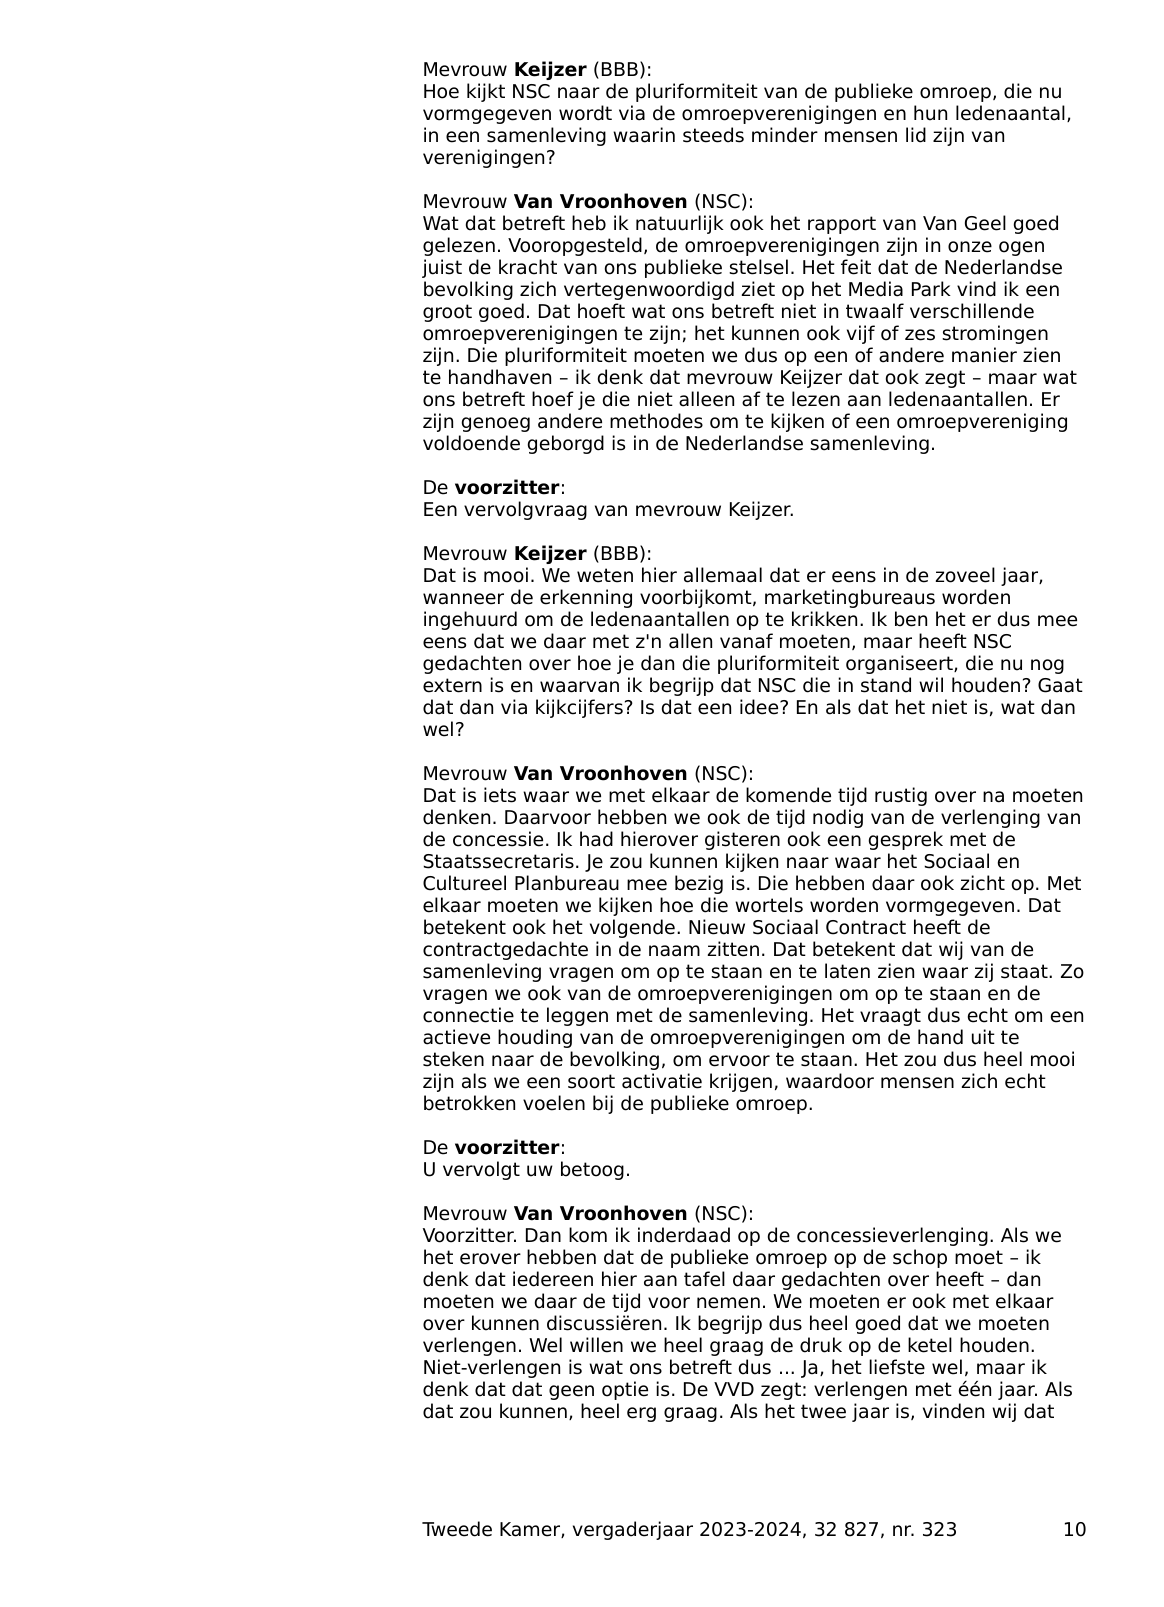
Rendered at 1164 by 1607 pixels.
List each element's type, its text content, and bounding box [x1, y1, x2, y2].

text Mevrouw Van Vroonhoven (NSC): [422, 763, 1087, 785]
text Dat is mooi. We weten hier allemaal dat er eens in de zoveel jaar, wanneer de erkenning voorbijkomt, marketingbureaus worden ingehuurd om de ledenaantallen op te krikken. Ik ben het er dus mee eens dat we daar met z'n allen vanaf moeten, maar heeft NSC gedachten over hoe je dan die pluriformiteit organiseert, die nu nog extern is en waarvan ik begrijp dat NSC die in stand wil houden? Gaat dat dan via kijkcijfers? Is dat een idee? En als dat het niet is, wat dan wel? [422, 565, 1087, 741]
text Dat is iets waar we met elkaar de komende tijd rustig over na moeten denken. Daarvoor hebben we ook de tijd nodig van de verlenging van de concessie. Ik had hierover gisteren ook een gesprek met de Staatssecretaris. Je zou kunnen kijken naar waar het Sociaal en Cultureel Planbureau mee bezig is. Die hebben daar ook zicht op. Met elkaar moeten we kijken hoe die wortels worden vormgegeven. Dat betekent ook het volgende. Nieuw Sociaal Contract heeft de contractgedachte in de naam zitten. Dat betekent dat wij van de samenleving vragen om op te staan en te laten zien waar zij staat. Zo vragen we ook van de omroepverenigingen om op te staan en de connectie te leggen met de samenleving. Het vraagt dus echt om een actieve houding van de omroepverenigingen om de hand uit te steken naar de bevolking, om ervoor te staan. Het zou dus heel mooi zijn als we een soort activatie krijgen, waardoor mensen zich echt betrokken voelen bij de publieke omroep. [422, 785, 1087, 1115]
text Hoe kijkt NSC naar de pluriformiteit van de publieke omroep, die nu vormgegeven wordt via de omroepverenigingen en hun ledenaantal, in een samenleving waarin steeds minder mensen lid zijn van verenigingen? [422, 81, 1087, 169]
text Mevrouw Keijzer (BBB): [422, 59, 1087, 81]
text De voorzitter: [422, 477, 1087, 499]
text Een vervolgvraag van mevrouw Keijzer. [422, 499, 1087, 521]
text Wat dat betreft heb ik natuurlijk ook het rapport van Van Geel goed gelezen. Vooropgesteld, de omroepverenigingen zijn in onze ogen juist de kracht van ons publieke stelsel. Het feit dat de Nederlandse bevolking zich vertegenwoordigd ziet op het Media Park vind ik een groot goed. Dat hoeft wat ons betreft niet in twaalf verschillende omroepverenigingen te zijn; het kunnen ook vijf of zes stromingen zijn. Die pluriformiteit moeten we dus op een of andere manier zien te handhaven – ik denk dat mevrouw Keijzer dat ook zegt – maar wat ons betreft hoef je die niet alleen af te lezen aan ledenaantallen. Er zijn genoeg andere methodes om te kijken of een omroepvereniging voldoende geborgd is in de Nederlandse samenleving. [422, 213, 1087, 455]
text Voorzitter. Dan kom ik inderdaad op de concessieverlenging. Als we het erover hebben dat de publieke omroep op de schop moet – ik denk dat iedereen hier aan tafel daar gedachten over heeft – dan moeten we daar de tijd voor nemen. We moeten er ook met elkaar over kunnen discussiëren. Ik begrijp dus heel goed dat we moeten verlengen. Wel willen we heel graag de druk op de ketel houden. Niet-verlengen is wat ons betreft dus ... Ja, het liefste wel, maar ik denk dat dat geen optie is. De VVD zegt: verlengen met één jaar. Als dat zou kunnen, heel erg graag. Als het twee jaar is, vinden wij dat [422, 1225, 1087, 1423]
text De voorzitter: [422, 1137, 1087, 1159]
text Mevrouw Van Vroonhoven (NSC): [422, 1203, 1087, 1225]
text U vervolgt uw betoog. [422, 1159, 1087, 1181]
text Mevrouw Keijzer (BBB): [422, 543, 1087, 565]
text Mevrouw Van Vroonhoven (NSC): [422, 191, 1087, 213]
